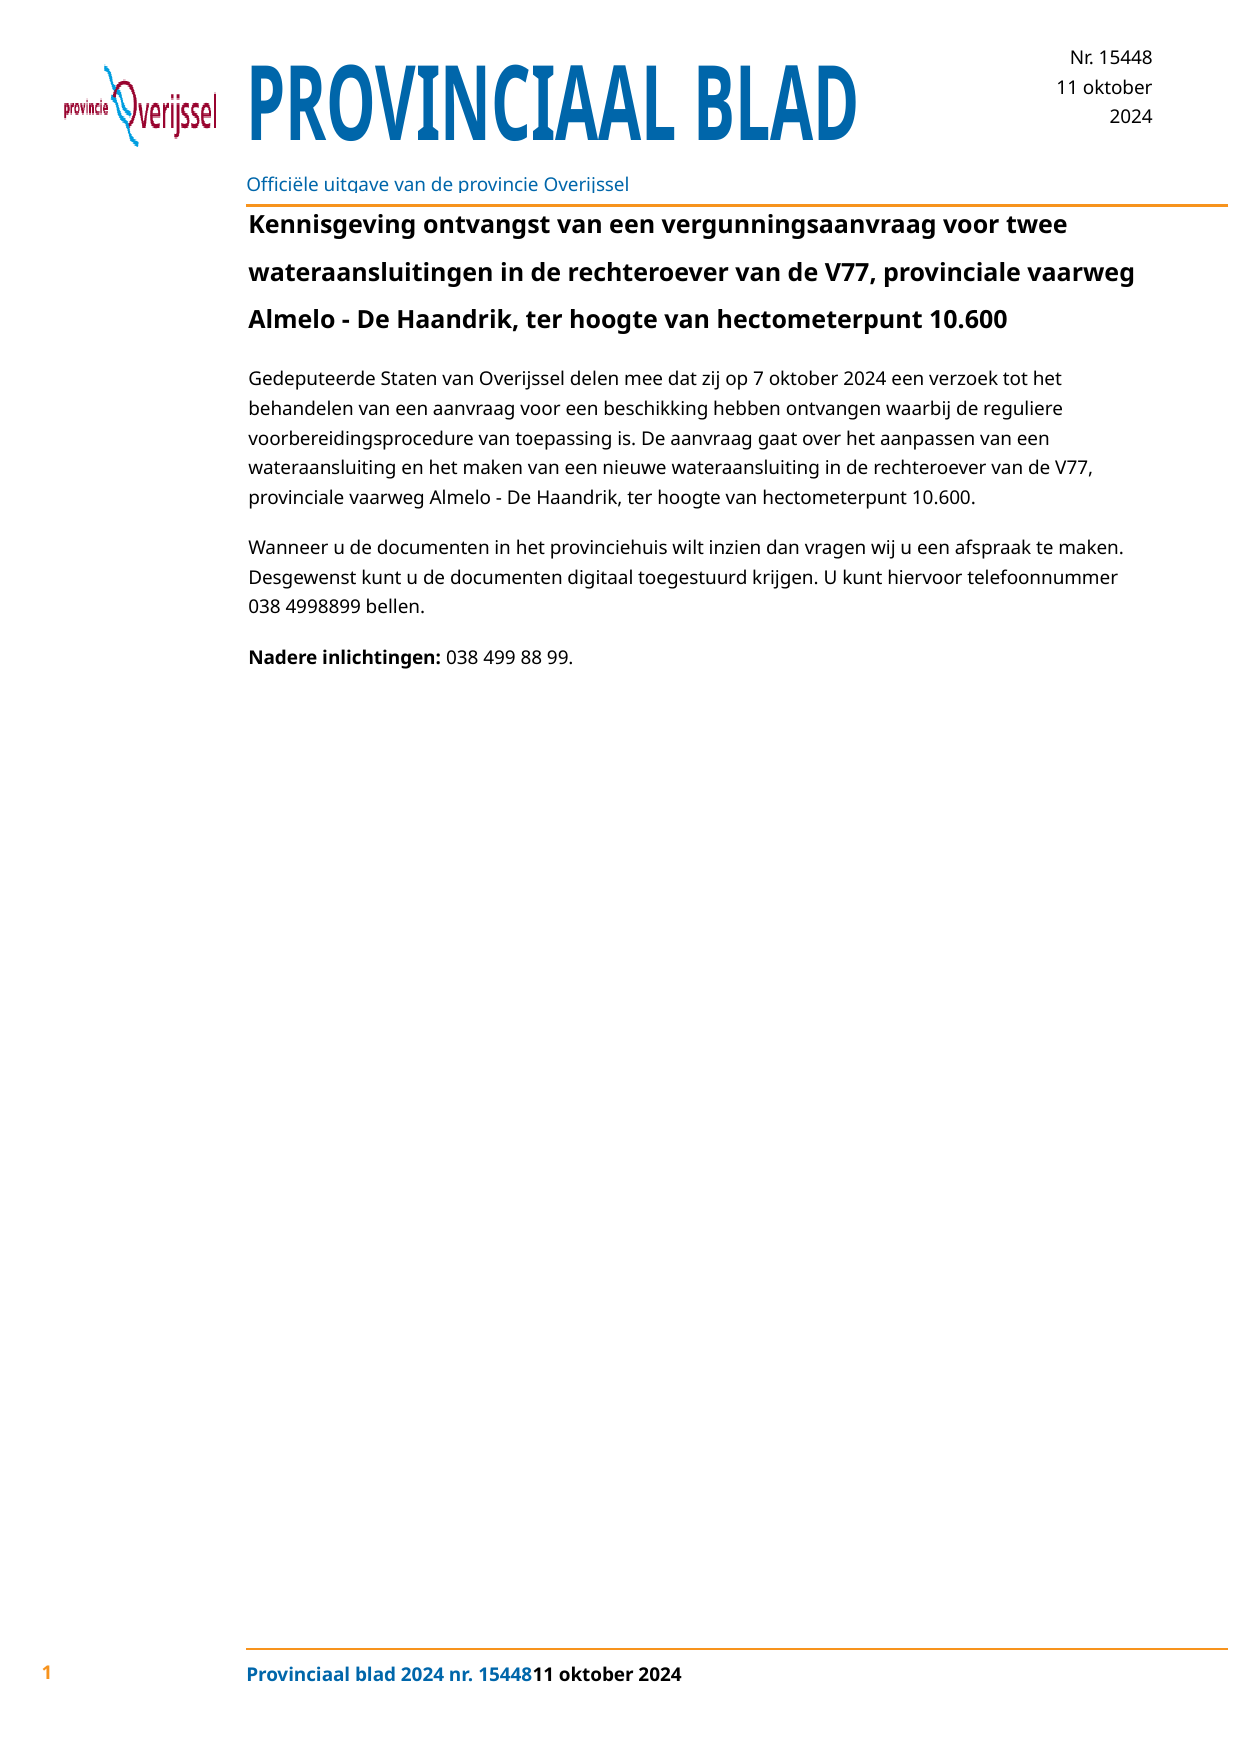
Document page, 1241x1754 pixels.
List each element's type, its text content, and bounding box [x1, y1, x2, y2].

text Gedeputeerde Staten van Overijssel delen mee dat zij op 7 oktober 2024 een verzoek tot het behandelen van een aanvraag voor een beschikking hebben ontvangen waarbij de reguliere voorbereidingsprocedure van toepassing is. De aanvraag gaat over het aanpassen van een wateraansluiting en het maken van een nieuwe wateraansluiting in de rechteroever van de V77, provinciale vaarweg Almelo - De Haandrik, ter hoogte van hectometerpunt 10.600. [248, 366, 1152, 509]
text Nadere inlichtingen: 038 499 88 99. [248, 644, 1152, 669]
text Kennisgeving ontvangst van een vergunningsaanvraag voor twee wateraansluitingen in de rechteroever van de V77, provinciale vaarweg Almelo - De Haandrik, ter hoogte van hectometerpunt 10.600 [248, 207, 1152, 336]
text Wanneer u de documenten in het provinciehuis wilt inzien dan vragen wij u een afspraak te maken. Desgewenst kunt u de documenten digitaal toegestuurd krijgen. U kunt hiervoor telefoonnummer 038 4998899 bellen. [248, 534, 1152, 619]
picture [41, 47, 231, 172]
